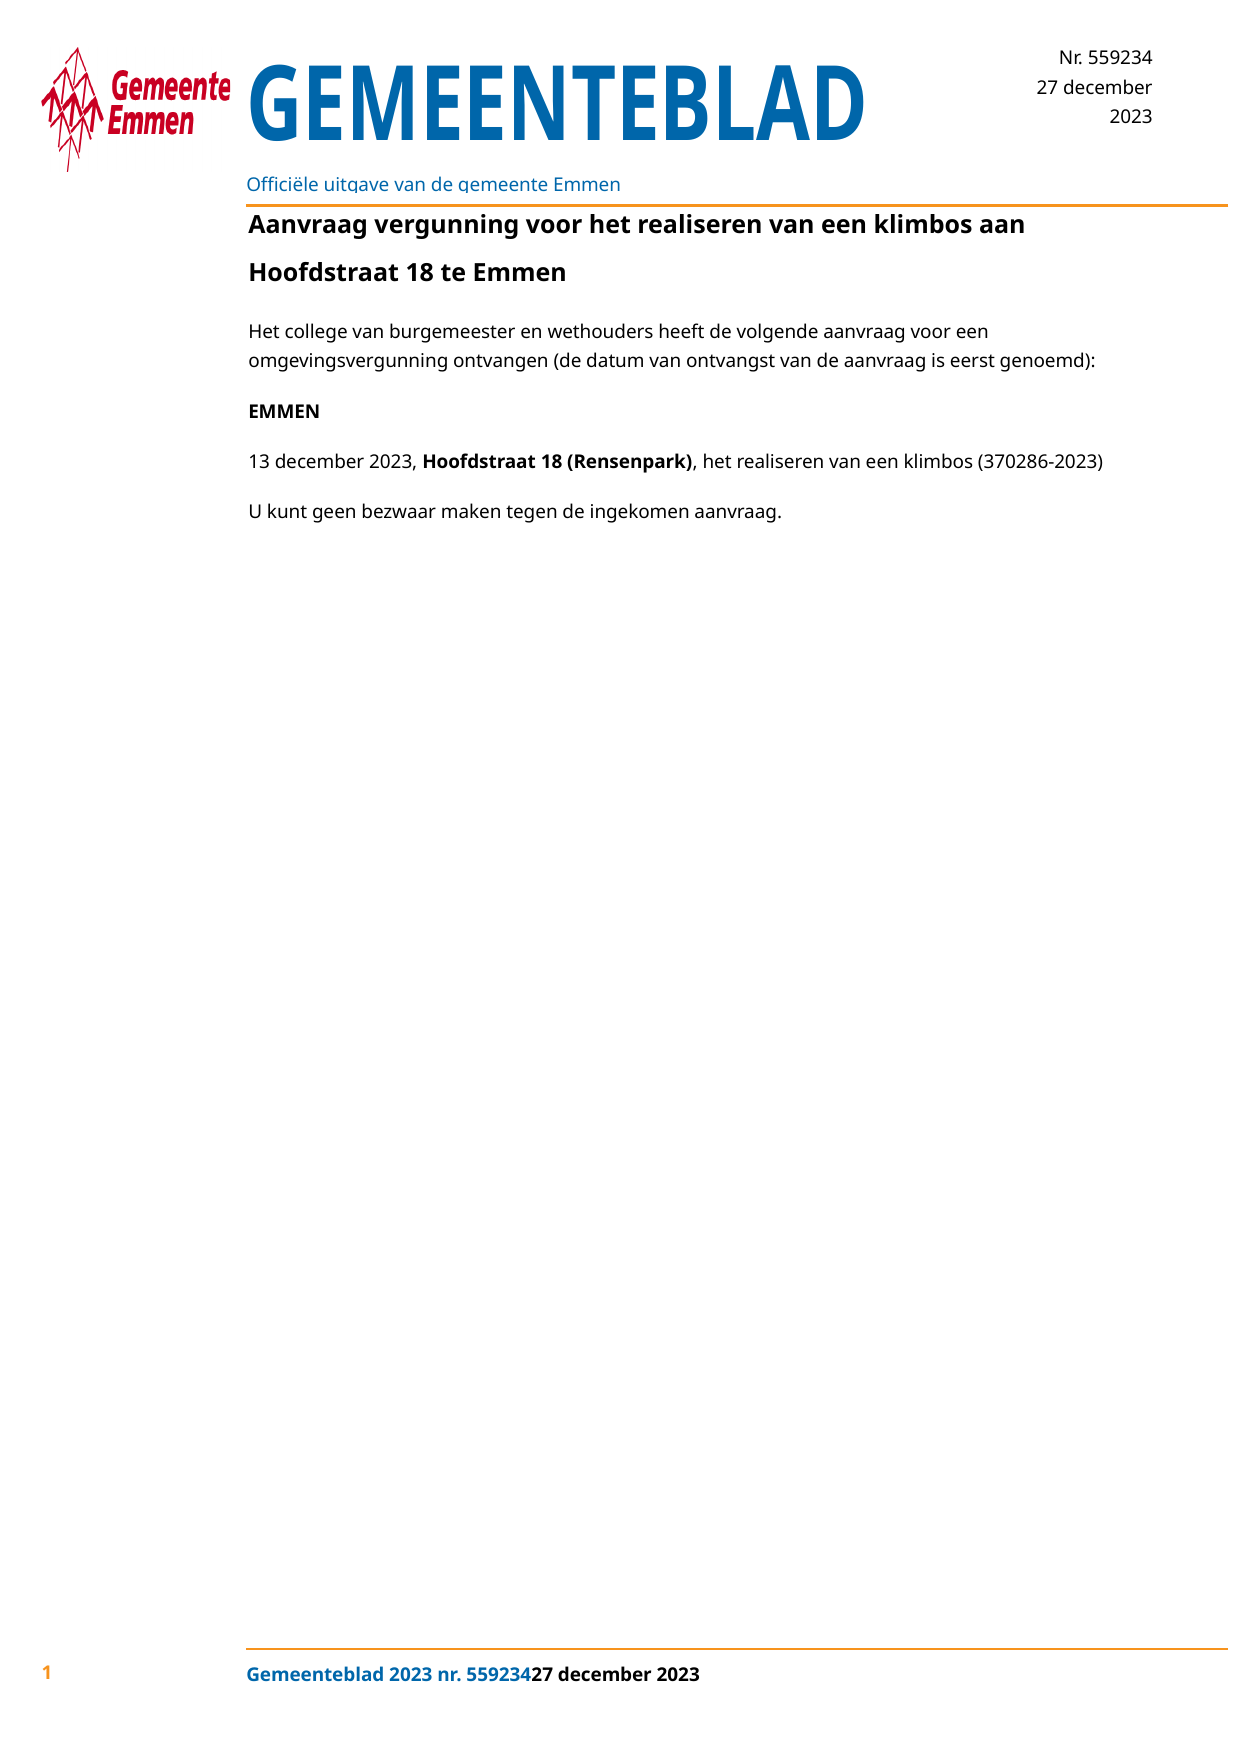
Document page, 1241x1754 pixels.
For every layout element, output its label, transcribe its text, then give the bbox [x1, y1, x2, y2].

text EMMEN [248, 398, 1152, 424]
text U kunt geen bezwaar maken tegen de ingekomen aanvraag. [248, 499, 1152, 524]
picture [41, 47, 231, 172]
text Het college van burgemeester en wethouders heeft de volgende aanvraag voor een omgevingsvergunning ontvangen (de datum van ontvangst van de aanvraag is eerst genoemd): [248, 318, 1152, 373]
text 13 december 2023, Hoofdstraat 18 (Rensenpark), het realiseren van een klimbos (370286-2023) [248, 448, 1152, 474]
text Aanvraag vergunning voor het realiseren van een klimbos aan Hoofdstraat 18 te Emmen [248, 207, 1152, 288]
